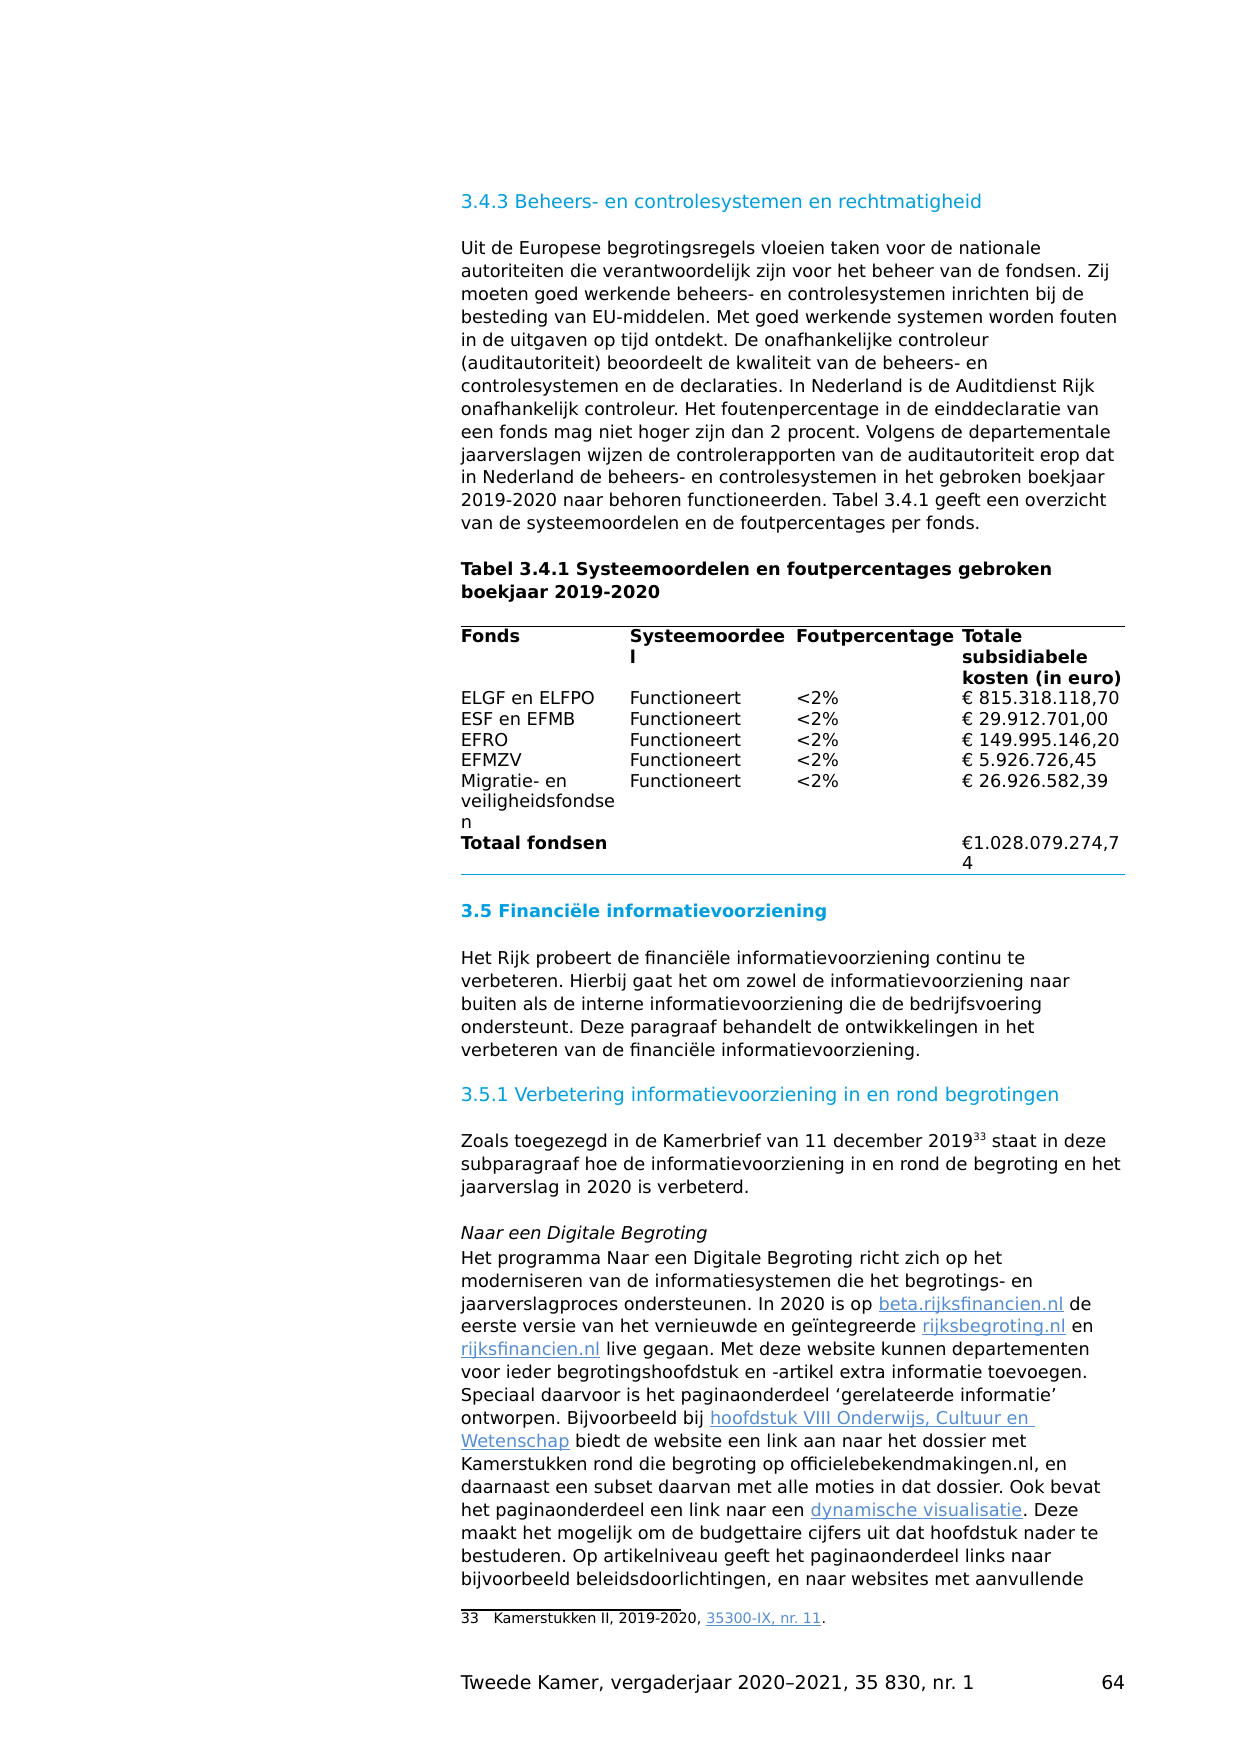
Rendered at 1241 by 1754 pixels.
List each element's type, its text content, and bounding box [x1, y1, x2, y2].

table_cell Totaal fondsen [461, 833, 627, 874]
table_cell [793, 833, 959, 874]
text __Kamerstukken II, 2019-2020, 35300-IX, nr. 11. [461, 1610, 1125, 1627]
title 3.5.1 Verbetering informatievoorziening in en rond begrotingen [461, 1083, 1125, 1106]
table_cell Functioneert [627, 771, 793, 833]
table_cell € 815.318.118,70 [959, 688, 1125, 709]
table_header Fonds [461, 627, 627, 688]
text Het programma Naar een Digitale Begroting richt zich op het moderniseren van de informatiesystemen die het begrotings- en jaarverslagproces ondersteunen. In 2020 is op beta.rijksfinancien.nl de eerste versie van het vernieuwde en geïntegreerde rijksbegroting.nl en rijksfinancien.nl live gegaan. Met deze website kunnen departementen voor ieder begrotingshoofdstuk en -artikel extra informatie toevoegen. Speciaal daarvoor is het paginaonderdeel ‘gerelateerde informatie’ ontworpen. Bijvoorbeeld bij hoofdstuk VIII Onderwijs, Cultuur en Wetenschap biedt de website een link aan naar het dossier met Kamerstukken rond die begroting op officielebekendmakingen.nl, en daarnaast een subset daarvan met alle moties in dat dossier. Ook bevat het paginaonderdeel een link naar een dynamische visualisatie. Deze maakt het mogelijk om de budgettaire cijfers uit dat hoofdstuk nader te bestuderen. Op artikelniveau geeft het paginaonderdeel links naar bijvoorbeeld beleidsdoorlichtingen, en naar websites met aanvullende [461, 1246, 1125, 1589]
title 3.5 Financiële informatievoorziening [461, 899, 1125, 922]
table_cell € 5.926.726,45 [959, 750, 1125, 771]
text Het Rijk probeert de financiële informatievoorziening continu te verbeteren. Hierbij gaat het om zowel de informatievoorziening naar buiten als de interne informatievoorziening die de bedrijfsvoering ondersteunt. Deze paragraaf behandelt de ontwikkelingen in het verbeteren van de financiële informatievoorziening. [461, 946, 1125, 1061]
text Zoals toegezegd in de Kamerbrief van 11 december 2019 staat in deze subparagraaf hoe de informatievoorziening in en rond de begroting en het jaarverslag in 2020 is verbeterd. [461, 1129, 1125, 1198]
table_cell <2% [793, 750, 959, 771]
table_cell ELGF en ELFPO [461, 688, 627, 709]
table_cell <2% [793, 709, 959, 729]
table_cell Functioneert [627, 709, 793, 729]
table_cell <2% [793, 730, 959, 750]
text Uit de Europese begrotingsregels vloeien taken voor de nationale autoriteiten die verantwoordelijk zijn voor het beheer van de fondsen. Zij moeten goed werkende beheers- en controlesystemen inrichten bij de besteding van EU-middelen. Met goed werkende systemen worden fouten in de uitgaven op tijd ontdekt. De onafhankelijke controleur (auditautoriteit) beoordeelt de kwaliteit van de beheers- en controlesystemen en de declaraties. In Nederland is de Auditdienst Rijk onafhankelijk controleur. Het foutenpercentage in de einddeclaratie van een fonds mag niet hoger zijn dan 2 procent. Volgens de departementale jaarverslagen wijzen de controlerapporten van de auditautoriteit erop dat in Nederland de beheers- en controlesystemen in het gebroken boekjaar 2019-2020 naar behoren functioneerden. Tabel 3.4.1 geeft een overzicht van de systeemoordelen en de foutpercentages per fonds. [461, 236, 1125, 534]
table_cell <2% [793, 771, 959, 833]
table_header Totale subsidiabele kosten (in euro) [959, 627, 1125, 688]
table_cell €1.028.079.274,74 [959, 833, 1125, 874]
table_cell [627, 833, 793, 874]
table_cell Functioneert [627, 730, 793, 750]
table_cell € 29.912.701,00 [959, 709, 1125, 729]
table_cell Migratie- en veiligheidsfondsen [461, 771, 627, 833]
table_cell EFRO [461, 730, 627, 750]
table_cell Functioneert [627, 688, 793, 709]
table_cell EFMZV [461, 750, 627, 771]
table_cell <2% [793, 688, 959, 709]
title 3.4.3 Beheers- en controlesystemen en rechtmatigheid [461, 191, 1125, 213]
table_cell € 26.926.582,39 [959, 771, 1125, 833]
text Naar een Digitale Begroting [461, 1221, 1125, 1244]
table_cell ESF en EFMB [461, 709, 627, 729]
table_cell Functioneert [627, 750, 793, 771]
table_header Foutpercentage [793, 627, 959, 688]
table_cell € 149.995.146,20 [959, 730, 1125, 750]
table_header Systeemoordeel [627, 627, 793, 688]
text Tabel 3.4.1 Systeemoordelen en foutpercentages gebroken boekjaar 2019-2020 [461, 557, 1125, 603]
